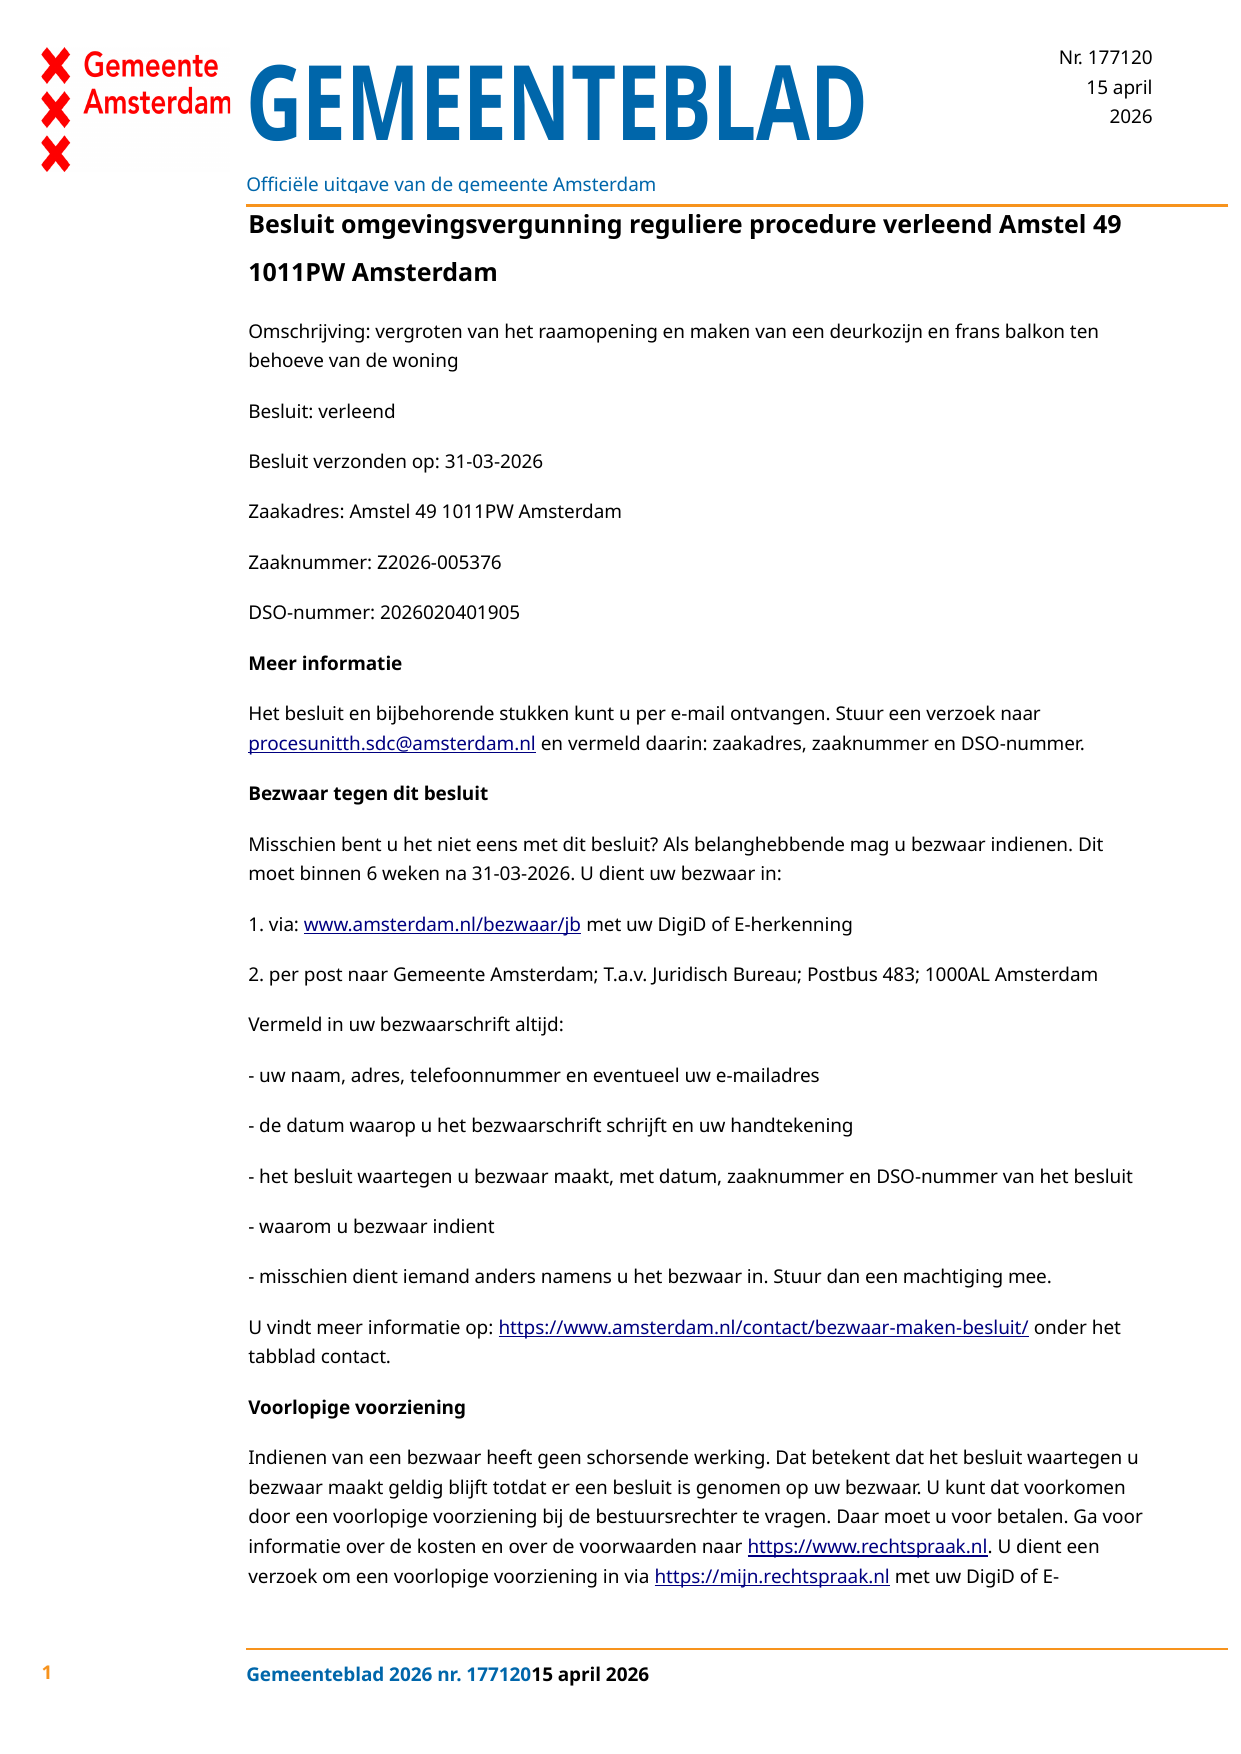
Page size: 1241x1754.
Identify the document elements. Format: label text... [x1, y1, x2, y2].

text Zaakadres: Amstel 49 1011PW Amsterdam [248, 499, 1152, 524]
picture [41, 47, 231, 172]
text 2. per post naar Gemeente Amsterdam; T.a.v. Juridisch Bureau; Postbus 483; 1000AL Amsterdam [248, 961, 1152, 987]
text - uw naam, adres, telefoonnummer en eventueel uw e-mailadres [248, 1062, 1152, 1088]
text Het besluit en bijbehorende stukken kunt u per e-mail ontvangen. Stuur een verzoek naar procesunitth.sdc@amsterdam.nl en vermeld daarin: zaakadres, zaaknummer en DSO-nummer. [248, 700, 1152, 756]
text Indienen van een bezwaar heeft geen schorsende werking. Dat betekent dat het besluit waartegen u bezwaar maakt geldig blijft totdat er een besluit is genomen op uw bezwaar. U kunt dat voorkomen door een voorlopige voorziening bij de bestuursrechter te vragen. Daar moet u voor betalen. Ga voor informatie over de kosten en over de voorwaarden naar https://www.rechtspraak.nl. U dient een verzoek om een voorlopige voorziening in via https://mijn.rechtspraak.nl met uw DigiD of E- [248, 1444, 1152, 1589]
text Besluit omgevingsvergunning reguliere procedure verleend Amstel 49 1011PW Amsterdam [248, 207, 1152, 288]
text Misschien bent u het niet eens met dit besluit? Als belanghebbende mag u bezwaar indienen. Dit moet binnen 6 weken na 31-03-2026. U dient uw bezwaar in: [248, 831, 1152, 886]
text Zaaknummer: Z2026-005376 [248, 549, 1152, 575]
text Omschrijving: vergroten van het raamopening en maken van een deurkozijn en frans balkon ten behoeve van de woning [248, 318, 1152, 373]
text DSO-nummer: 2026020401905 [248, 599, 1152, 625]
text Voorlopige voorziening [248, 1394, 1152, 1420]
text Vermeld in uw bezwaarschrift altijd: [248, 1012, 1152, 1037]
text U vindt meer informatie op: https://www.amsterdam.nl/contact/bezwaar-maken-besluit/ onder het tabblad contact. [248, 1314, 1152, 1369]
text Bezwaar tegen dit besluit [248, 780, 1152, 806]
text 1. via: www.amsterdam.nl/bezwaar/jb met uw DigiD of E-herkenning [248, 911, 1152, 937]
text - waarom u bezwaar indient [248, 1213, 1152, 1239]
text - misschien dient iemand anders namens u het bezwaar in. Stuur dan een machtiging mee. [248, 1264, 1152, 1289]
text - het besluit waartegen u bezwaar maakt, met datum, zaaknummer en DSO-nummer van het besluit [248, 1163, 1152, 1189]
text Besluit verzonden op: 31-03-2026 [248, 448, 1152, 474]
text - de datum waarop u het bezwaarschrift schrijft en uw handtekening [248, 1112, 1152, 1138]
text Besluit: verleend [248, 398, 1152, 424]
text Meer informatie [248, 650, 1152, 676]
